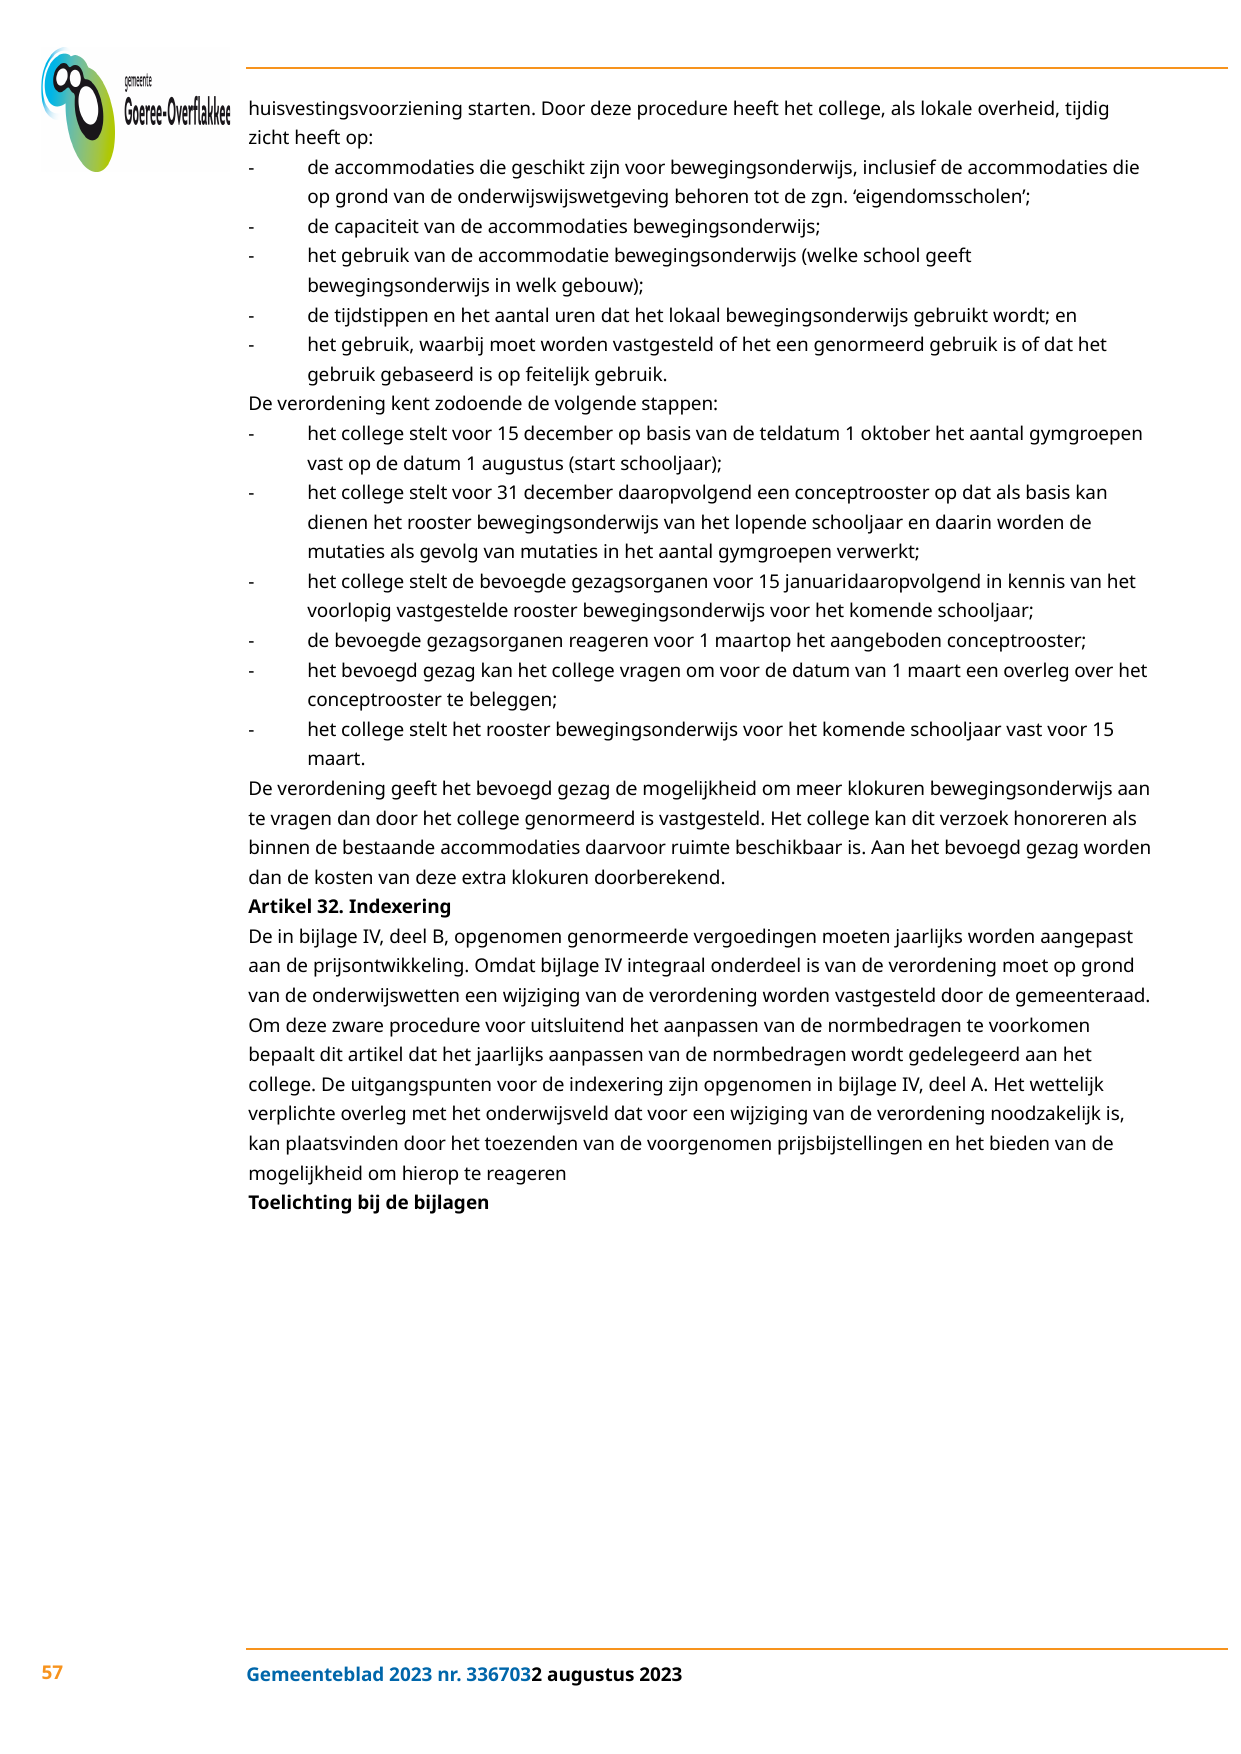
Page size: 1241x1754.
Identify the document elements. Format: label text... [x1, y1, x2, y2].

text Toelichting bij de bijlagen [248, 1189, 1152, 1215]
list het college stelt voor 15 december op basis van de teldatum 1 oktober het aantal gymgroepen vast op de datum 1 augustus (start schooljaar); [248, 420, 1152, 476]
list de accommodaties die geschikt zijn voor bewegingsonderwijs, inclusief de accommodaties die op grond van de onderwijswijswetgeving behoren tot de zgn. ‘eigendomsscholen’; [248, 154, 1152, 209]
list de tijdstippen en het aantal uren dat het lokaal bewegingsonderwijs gebruikt wordt; en [248, 302, 1152, 328]
list het college stelt het rooster bewegingsonderwijs voor het komende schooljaar vast voor 15 maart. [248, 716, 1152, 771]
text De verordening geeft het bevoegd gezag de mogelijkheid om meer klokuren bewegingsonderwijs aan te vragen dan door het college genormeerd is vastgesteld. Het college kan dit verzoek honoreren als binnen de bestaande accommodaties daarvoor ruimte beschikbaar is. Aan het bevoegd gezag worden dan de kosten van deze extra klokuren doorberekend. [248, 775, 1152, 890]
list het college stelt voor 31 december daaropvolgend een conceptrooster op dat als basis kan dienen het rooster bewegingsonderwijs van het lopende schooljaar en daarin worden de mutaties als gevolg van mutaties in het aantal gymgroepen verwerkt; [248, 479, 1152, 564]
text De verordening kent zodoende de volgende stappen: [248, 391, 1152, 416]
picture [41, 47, 231, 172]
text huisvestingsvoorziening starten. Door deze procedure heeft het college, als lokale overheid, tijdig zicht heeft op: [248, 95, 1152, 150]
list de bevoegde gezagsorganen reageren voor 1 maartop het aangeboden conceptrooster; [248, 627, 1152, 653]
list de capaciteit van de accommodaties bewegingsonderwijs; [248, 213, 1152, 239]
text De in bijlage IV, deel B, opgenomen genormeerde vergoedingen moeten jaarlijks worden aangepast aan de prijsontwikkeling. Omdat bijlage IV integraal onderdeel is van de verordening moet op grond van de onderwijswetten een wijziging van de verordening worden vastgesteld door de gemeenteraad. Om deze zware procedure voor uitsluitend het aanpassen van de normbedragen te voorkomen bepaalt dit artikel dat het jaarlijks aanpassen van de normbedragen wordt gedelegeerd aan het college. De uitgangspunten voor de indexering zijn opgenomen in bijlage IV, deel A. Het wettelijk verplichte overleg met het onderwijsveld dat voor een wijziging van de verordening noodzakelijk is, kan plaatsvinden door het toezenden van de voorgenomen prijsbijstellingen en het bieden van de mogelijkheid om hierop te reageren [248, 923, 1152, 1186]
list het gebruik, waarbij moet worden vastgesteld of het een genormeerd gebruik is of dat het gebruik gebaseerd is op feitelijk gebruik. [248, 331, 1152, 387]
text Artikel 32. Indexering [248, 893, 1152, 919]
list het bevoegd gezag kan het college vragen om voor de datum van 1 maart een overleg over het conceptrooster te beleggen; [248, 657, 1152, 712]
list het college stelt de bevoegde gezagsorganen voor 15 januaridaaropvolgend in kennis van het voorlopig vastgestelde rooster bewegingsonderwijs voor het komende schooljaar; [248, 568, 1152, 623]
list het gebruik van de accommodatie bewegingsonderwijs (welke school geeft bewegingsonderwijs in welk gebouw); [248, 243, 1152, 298]
